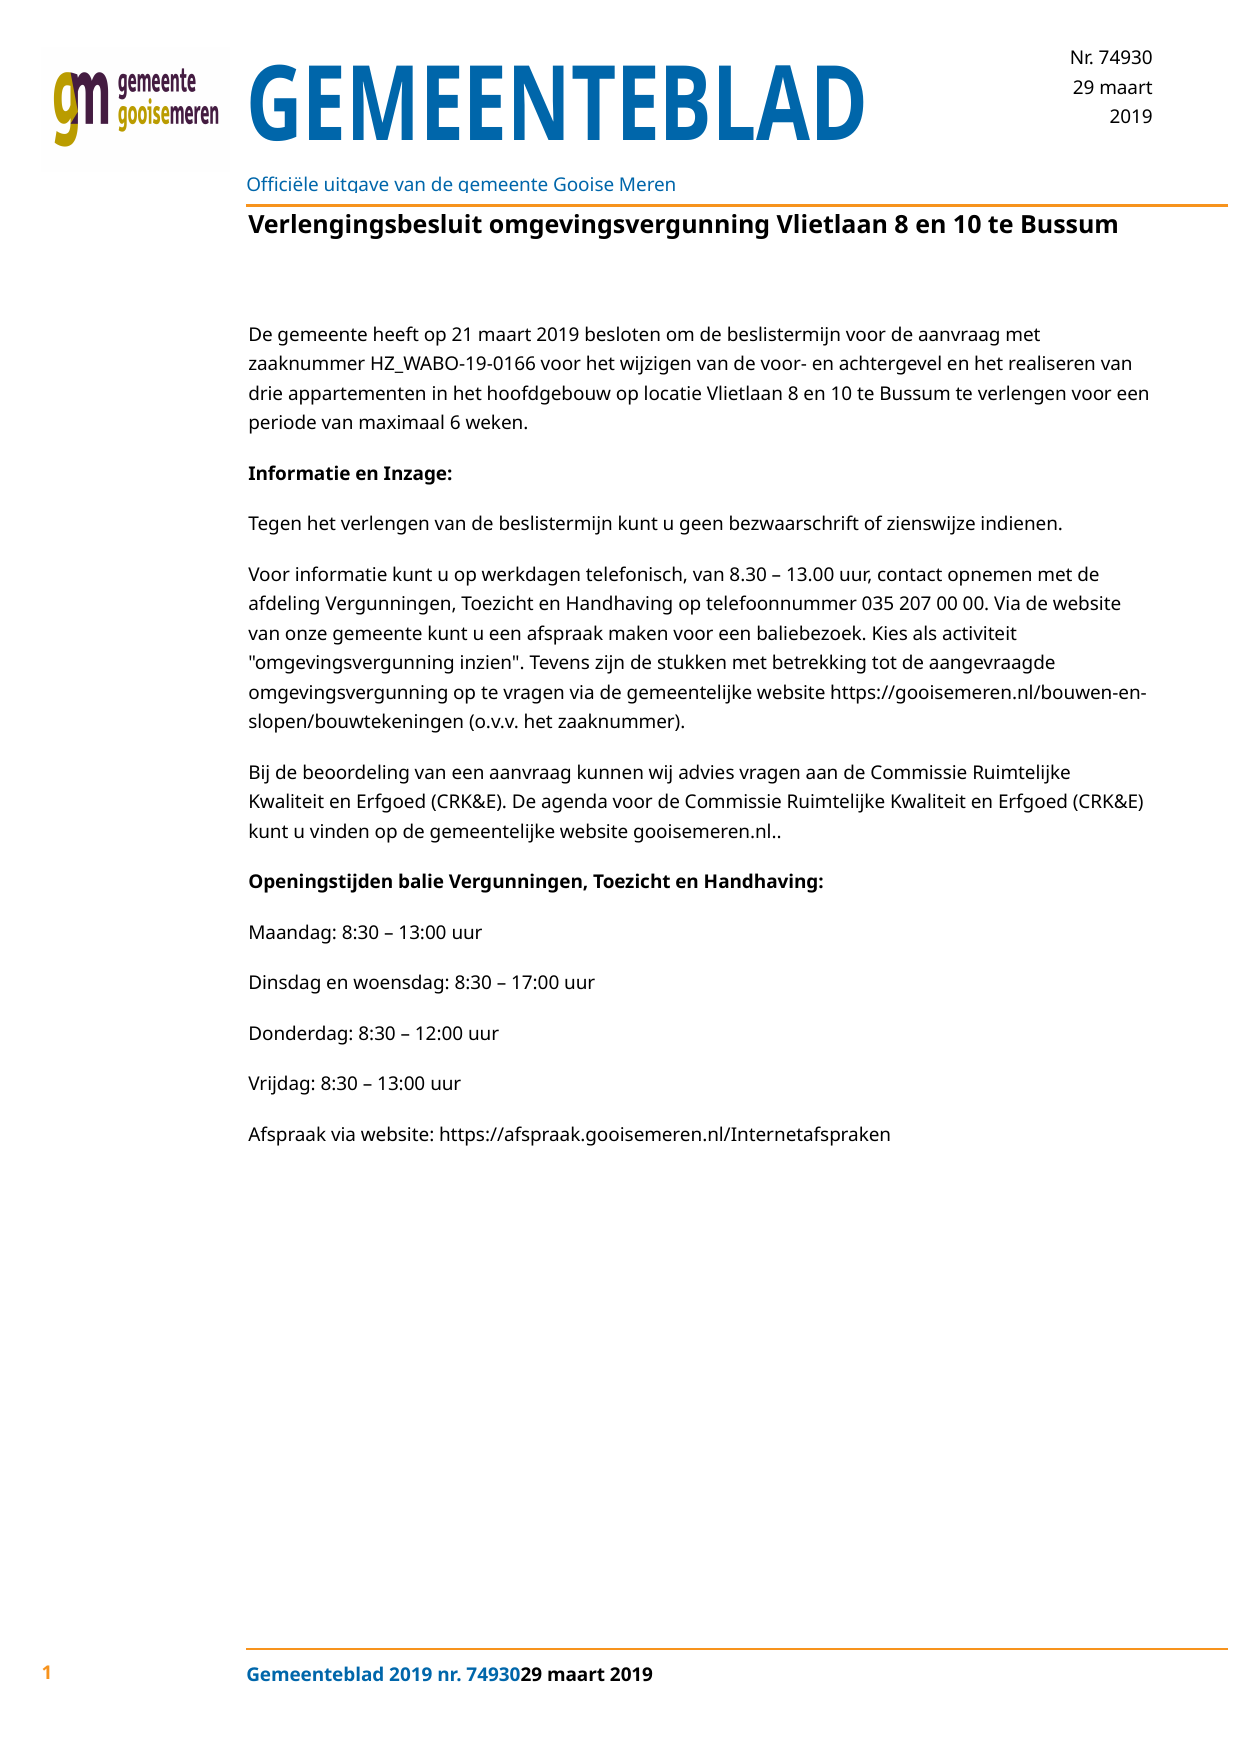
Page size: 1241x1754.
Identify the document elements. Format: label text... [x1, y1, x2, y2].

text De gemeente heeft op 21 maart 2019 besloten om de beslistermijn voor de aanvraag met zaaknummer HZ_WABO-19-0166 voor het wijzigen van de voor- en achtergevel en het realiseren van drie appartementen in het hoofdgebouw op locatie Vlietlaan 8 en 10 te Bussum te verlengen voor een periode van maximaal 6 weken. [248, 321, 1152, 435]
text Vrijdag: 8:30 – 13:00 uur [248, 1070, 1152, 1096]
text Openingstijden balie Vergunningen, Toezicht en Handhaving: [248, 869, 1152, 894]
text Informatie en Inzage: [248, 460, 1152, 486]
text Dinsdag en woensdag: 8:30 – 17:00 uur [248, 969, 1152, 995]
text Maandag: 8:30 – 13:00 uur [248, 919, 1152, 945]
text Verlengingsbesluit omgevingsvergunning Vlietlaan 8 en 10 te Bussum [248, 207, 1152, 241]
text Tegen het verlengen van de beslistermijn kunt u geen bezwaarschrift of zienswijze indienen. [248, 510, 1152, 536]
text Bij de beoordeling van een aanvraag kunnen wij advies vragen aan de Commissie Ruimtelijke Kwaliteit en Erfgoed (CRK&E). De agenda voor de Commissie Ruimtelijke Kwaliteit en Erfgoed (CRK&E) kunt u vinden op de gemeentelijke website gooisemeren.nl.. [248, 759, 1152, 844]
text Afspraak via website: https://afspraak.gooisemeren.nl/Internetafspraken [248, 1121, 1152, 1146]
text Voor informatie kunt u op werkdagen telefonisch, van 8.30 – 13.00 uur, contact opnemen met de afdeling Vergunningen, Toezicht en Handhaving op telefoonnummer 035 207 00 00. Via de website van onze gemeente kunt u een afspraak maken voor een baliebezoek. Kies als activiteit "omgevingsvergunning inzien". Tevens zijn de stukken met betrekking tot de aangevraagde omgevingsvergunning op te vragen via de gemeentelijke website https://gooisemeren.nl/bouwen-en-slopen/bouwtekeningen (o.v.v. het zaaknummer). [248, 561, 1152, 734]
picture [41, 47, 231, 172]
text Donderdag: 8:30 – 12:00 uur [248, 1020, 1152, 1046]
